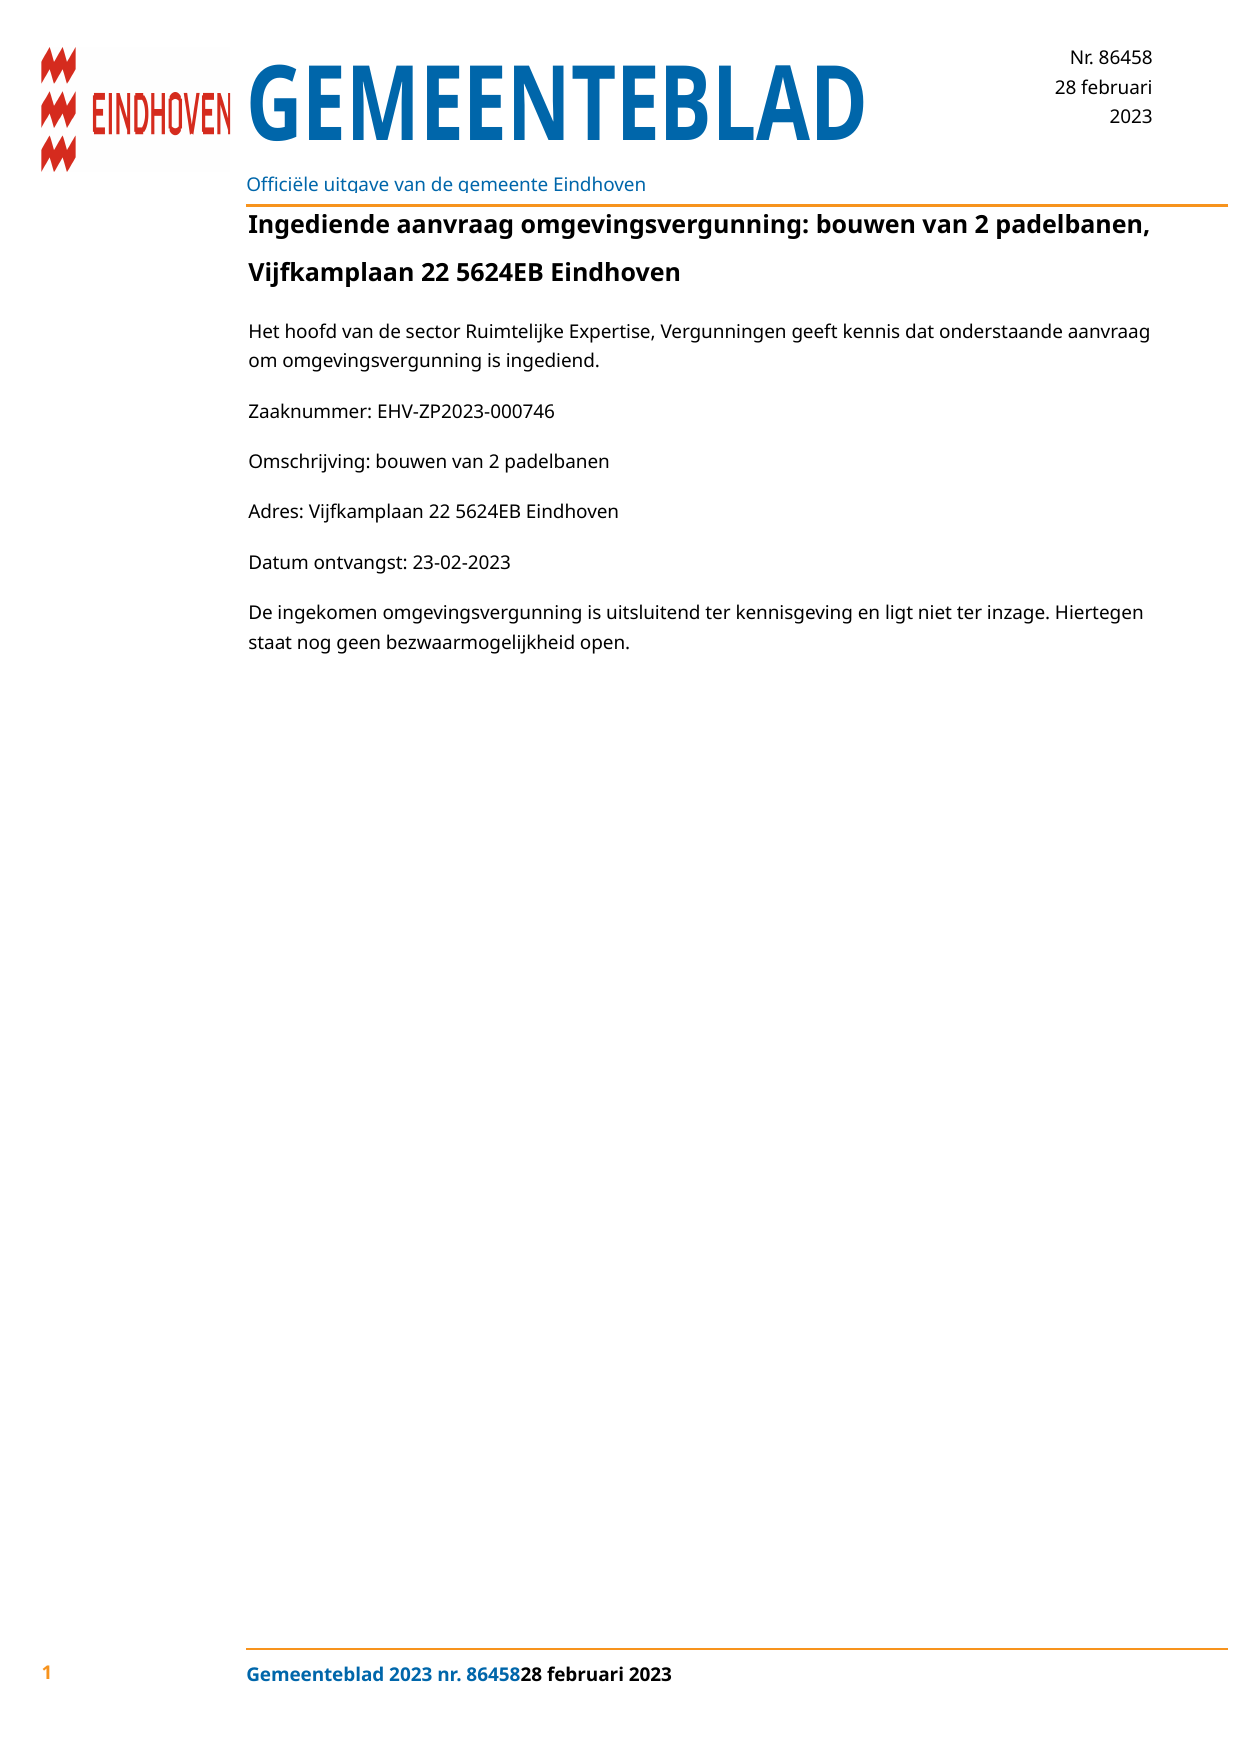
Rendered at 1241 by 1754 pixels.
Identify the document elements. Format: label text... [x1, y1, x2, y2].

text Ingediende aanvraag omgevingsvergunning: bouwen van 2 padelbanen, Vijfkamplaan 22 5624EB Eindhoven [248, 207, 1152, 288]
text De ingekomen omgevingsvergunning is uitsluitend ter kennisgeving en ligt niet ter inzage. Hiertegen staat nog geen bezwaarmogelijkheid open. [248, 599, 1152, 655]
text Omschrijving: bouwen van 2 padelbanen [248, 448, 1152, 474]
text Zaaknummer: EHV-ZP2023-000746 [248, 398, 1152, 424]
text Het hoofd van de sector Ruimtelijke Expertise, Vergunningen geeft kennis dat onderstaande aanvraag om omgevingsvergunning is ingediend. [248, 318, 1152, 373]
picture [41, 47, 231, 172]
text Datum ontvangst: 23-02-2023 [248, 549, 1152, 575]
text Adres: Vijfkamplaan 22 5624EB Eindhoven [248, 499, 1152, 524]
